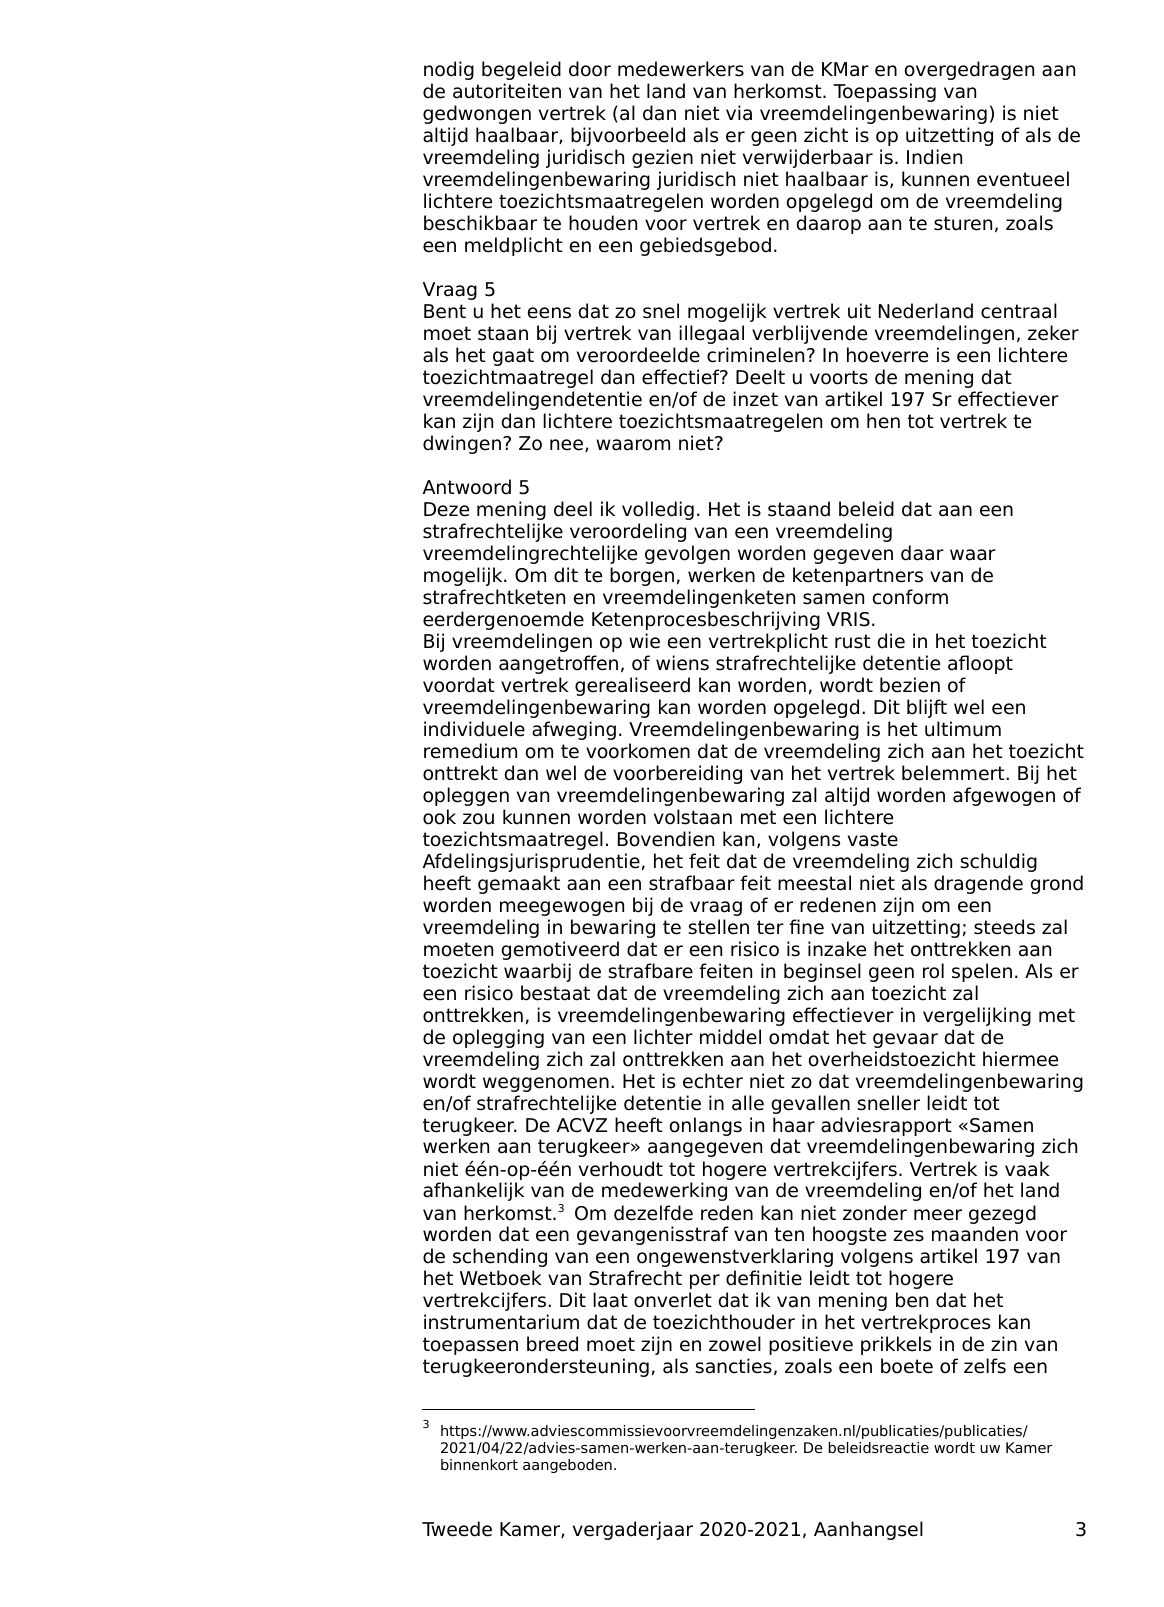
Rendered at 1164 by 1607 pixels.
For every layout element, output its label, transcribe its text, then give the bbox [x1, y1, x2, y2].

text Vraag 5 [422, 279, 1087, 301]
text https://www.adviescommissievoorvreemdelingenzaken.nl/publicaties/publicaties/2021/04/22/advies-samen-werken-aan-terugkeer. De beleidsreactie wordt uw Kamer binnenkort aangeboden. [422, 1418, 1087, 1474]
text Deze mening deel ik volledig. Het is staand beleid dat aan een strafrechtelijke veroordeling van een vreemdeling vreemdelingrechtelijke gevolgen worden gegeven daar waar mogelijk. Om dit te borgen, werken de ketenpartners van de strafrechtketen en vreemdelingenketen samen conform eerdergenoemde Ketenprocesbeschrijving VRIS. [422, 499, 1087, 631]
text nodig begeleid door medewerkers van de KMar en overgedragen aan de autoriteiten van het land van herkomst. Toepassing van gedwongen vertrek (al dan niet via vreemdelingenbewaring) is niet altijd haalbaar, bijvoorbeeld als er geen zicht is op uitzetting of als de vreemdeling juridisch gezien niet verwijderbaar is. Indien vreemdelingenbewaring juridisch niet haalbaar is, kunnen eventueel lichtere toezichtsmaatregelen worden opgelegd om de vreemdeling beschikbaar te houden voor vertrek en daarop aan te sturen, zoals een meldplicht en een gebiedsgebod. [422, 59, 1087, 257]
text Antwoord 5 [422, 477, 1087, 499]
text Bij vreemdelingen op wie een vertrekplicht rust die in het toezicht worden aangetroffen, of wiens strafrechtelijke detentie afloopt voordat vertrek gerealiseerd kan worden, wordt bezien of vreemdelingenbewaring kan worden opgelegd. Dit blijft wel een individuele afweging. Vreemdelingenbewaring is het ultimum remedium om te voorkomen dat de vreemdeling zich aan het toezicht onttrekt dan wel de voorbereiding van het vertrek belemmert. Bij het opleggen van vreemdelingenbewaring zal altijd worden afgewogen of ook zou kunnen worden volstaan met een lichtere toezichtsmaatregel. Bovendien kan, volgens vaste Afdelingsjurisprudentie, het feit dat de vreemdeling zich schuldig heeft gemaakt aan een strafbaar feit meestal niet als dragende grond worden meegewogen bij de vraag of er redenen zijn om een vreemdeling in bewaring te stellen ter fine van uitzetting; steeds zal moeten gemotiveerd dat er een risico is inzake het onttrekken aan toezicht waarbij de strafbare feiten in beginsel geen rol spelen. Als er een risico bestaat dat de vreemdeling zich aan toezicht zal onttrekken, is vreemdelingenbewaring effectiever in vergelijking met de oplegging van een lichter middel omdat het gevaar dat de vreemdeling zich zal onttrekken aan het overheidstoezicht hiermee wordt weggenomen. Het is echter niet zo dat vreemdelingenbewaring en/of strafrechtelijke detentie in alle gevallen sneller leidt tot terugkeer. De ACVZ heeft onlangs in haar adviesrapport «Samen werken aan terugkeer» aangegeven dat vreemdelingenbewaring zich niet één-op-één verhoudt tot hogere vertrekcijfers. Vertrek is vaak afhankelijk van de medewerking van de vreemdeling en/of het land van herkomst. Om dezelfde reden kan niet zonder meer gezegd worden dat een gevangenisstraf van ten hoogste zes maanden voor de schending van een ongewenstverklaring volgens artikel 197 van het Wetboek van Strafrecht per definitie leidt tot hogere vertrekcijfers. Dit laat onverlet dat ik van mening ben dat het instrumentarium dat de toezichthouder in het vertrekproces kan toepassen breed moet zijn en zowel positieve prikkels in de zin van terugkeerondersteuning, als sancties, zoals een boete of zelfs een [422, 631, 1087, 1378]
text Bent u het eens dat zo snel mogelijk vertrek uit Nederland centraal moet staan bij vertrek van illegaal verblijvende vreemdelingen, zeker als het gaat om veroordeelde criminelen? In hoeverre is een lichtere toezichtmaatregel dan effectief? Deelt u voorts de mening dat vreemdelingendetentie en/of de inzet van artikel 197 Sr effectiever kan zijn dan lichtere toezichtsmaatregelen om hen tot vertrek te dwingen? Zo nee, waarom niet? [422, 301, 1087, 455]
